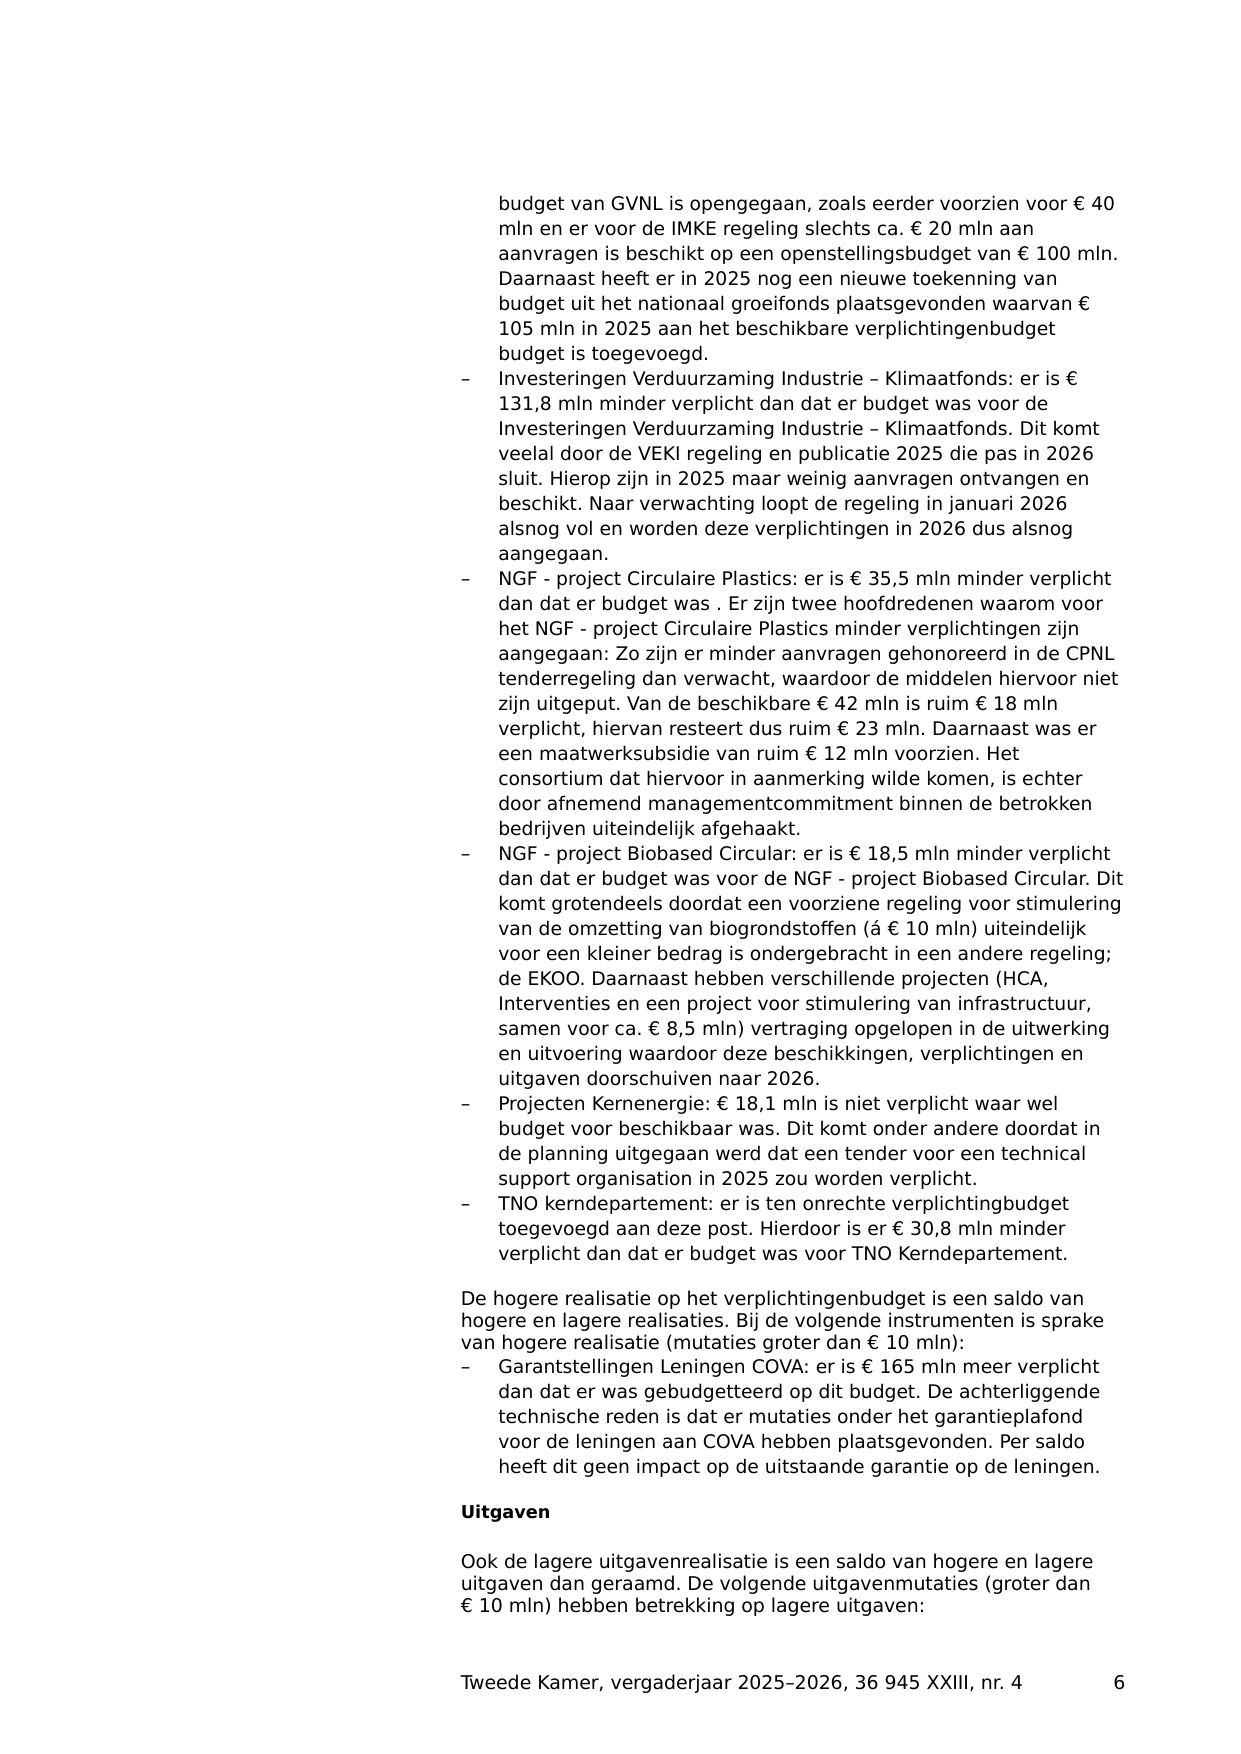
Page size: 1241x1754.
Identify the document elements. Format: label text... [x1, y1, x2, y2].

list NGF - project Circulaire Plastics: er is € 35,5 mln minder verplicht dan dat er budget was . Er zijn twee hoofdredenen waarom voor het NGF - project Circulaire Plastics minder verplichtingen zijn aangegaan: Zo zijn er minder aanvragen gehonoreerd in de CPNL tenderregeling dan verwacht, waardoor de middelen hiervoor niet zijn uitgeput. Van de beschikbare € 42 mln is ruim € 18 mln verplicht, hiervan resteert dus ruim € 23 mln. Daarnaast was er een maatwerksubsidie van ruim € 12 mln voorzien. Het consortium dat hiervoor in aanmerking wilde komen, is echter door afnemend managementcommitment binnen de betrokken bedrijven uiteindelijk afgehaakt. [461, 566, 1125, 841]
list Projecten Kernenergie: € 18,1 mln is niet verplicht waar wel budget voor beschikbaar was. Dit komt onder andere doordat in de planning uitgegaan werd dat een tender voor een technical support organisation in 2025 zou worden verplicht. [461, 1091, 1125, 1191]
text Uitgaven [461, 1501, 1125, 1523]
list NGF - project Biobased Circular: er is € 18,5 mln minder verplicht dan dat er budget was voor de NGF - project Biobased Circular. Dit komt grotendeels doordat een voorziene regeling voor stimulering van de omzetting van biogrondstoffen (á € 10 mln) uiteindelijk voor een kleiner bedrag is ondergebracht in een andere regeling; de EKOO. Daarnaast hebben verschillende projecten (HCA, Interventies en een project voor stimulering van infrastructuur, samen voor ca. € 8,5 mln) vertraging opgelopen in de uitwerking en uitvoering waardoor deze beschikkingen, verplichtingen en uitgaven doorschuiven naar 2026. [461, 841, 1125, 1091]
list TNO kerndepartement: er is ten onrechte verplichtingbudget toegevoegd aan deze post. Hierdoor is er € 30,8 mln minder verplicht dan dat er budget was voor TNO Kerndepartement. [461, 1191, 1125, 1266]
list Garantstellingen Leningen COVA: er is € 165 mln meer verplicht dan dat er was gebudgetteerd op dit budget. De achterliggende technische reden is dat er mutaties onder het garantieplafond voor de leningen aan COVA hebben plaatsgevonden. Per saldo heeft dit geen impact op de uitstaande garantie op de leningen. [461, 1354, 1125, 1479]
text De hogere realisatie op het verplichtingenbudget is een saldo van hogere en lagere realisaties. Bĳ de volgende instrumenten is sprake van hogere realisatie (mutaties groter dan € 10 mln): [461, 1288, 1125, 1354]
list budget van GVNL is opengegaan, zoals eerder voorzien voor € 40 mln en er voor de IMKE regeling slechts ca. € 20 mln aan aanvragen is beschikt op een openstellingsbudget van € 100 mln. Daarnaast heeft er in 2025 nog een nieuwe toekenning van budget uit het nationaal groeifonds plaatsgevonden waarvan € 105 mln in 2025 aan het beschikbare verplichtingenbudget budget is toegevoegd. [461, 191, 1125, 366]
text Ook de lagere uitgavenrealisatie is een saldo van hogere en lagere uitgaven dan geraamd. De volgende uitgavenmutaties (groter dan € 10 mln) hebben betrekking op lagere uitgaven: [461, 1551, 1125, 1617]
list Investeringen Verduurzaming Industrie – Klimaatfonds: er is € 131,8 mln minder verplicht dan dat er budget was voor de Investeringen Verduurzaming Industrie – Klimaatfonds. Dit komt veelal door de VEKI regeling en publicatie 2025 die pas in 2026 sluit. Hierop zijn in 2025 maar weinig aanvragen ontvangen en beschikt. Naar verwachting loopt de regeling in januari 2026 alsnog vol en worden deze verplichtingen in 2026 dus alsnog aangegaan. [461, 366, 1125, 566]
